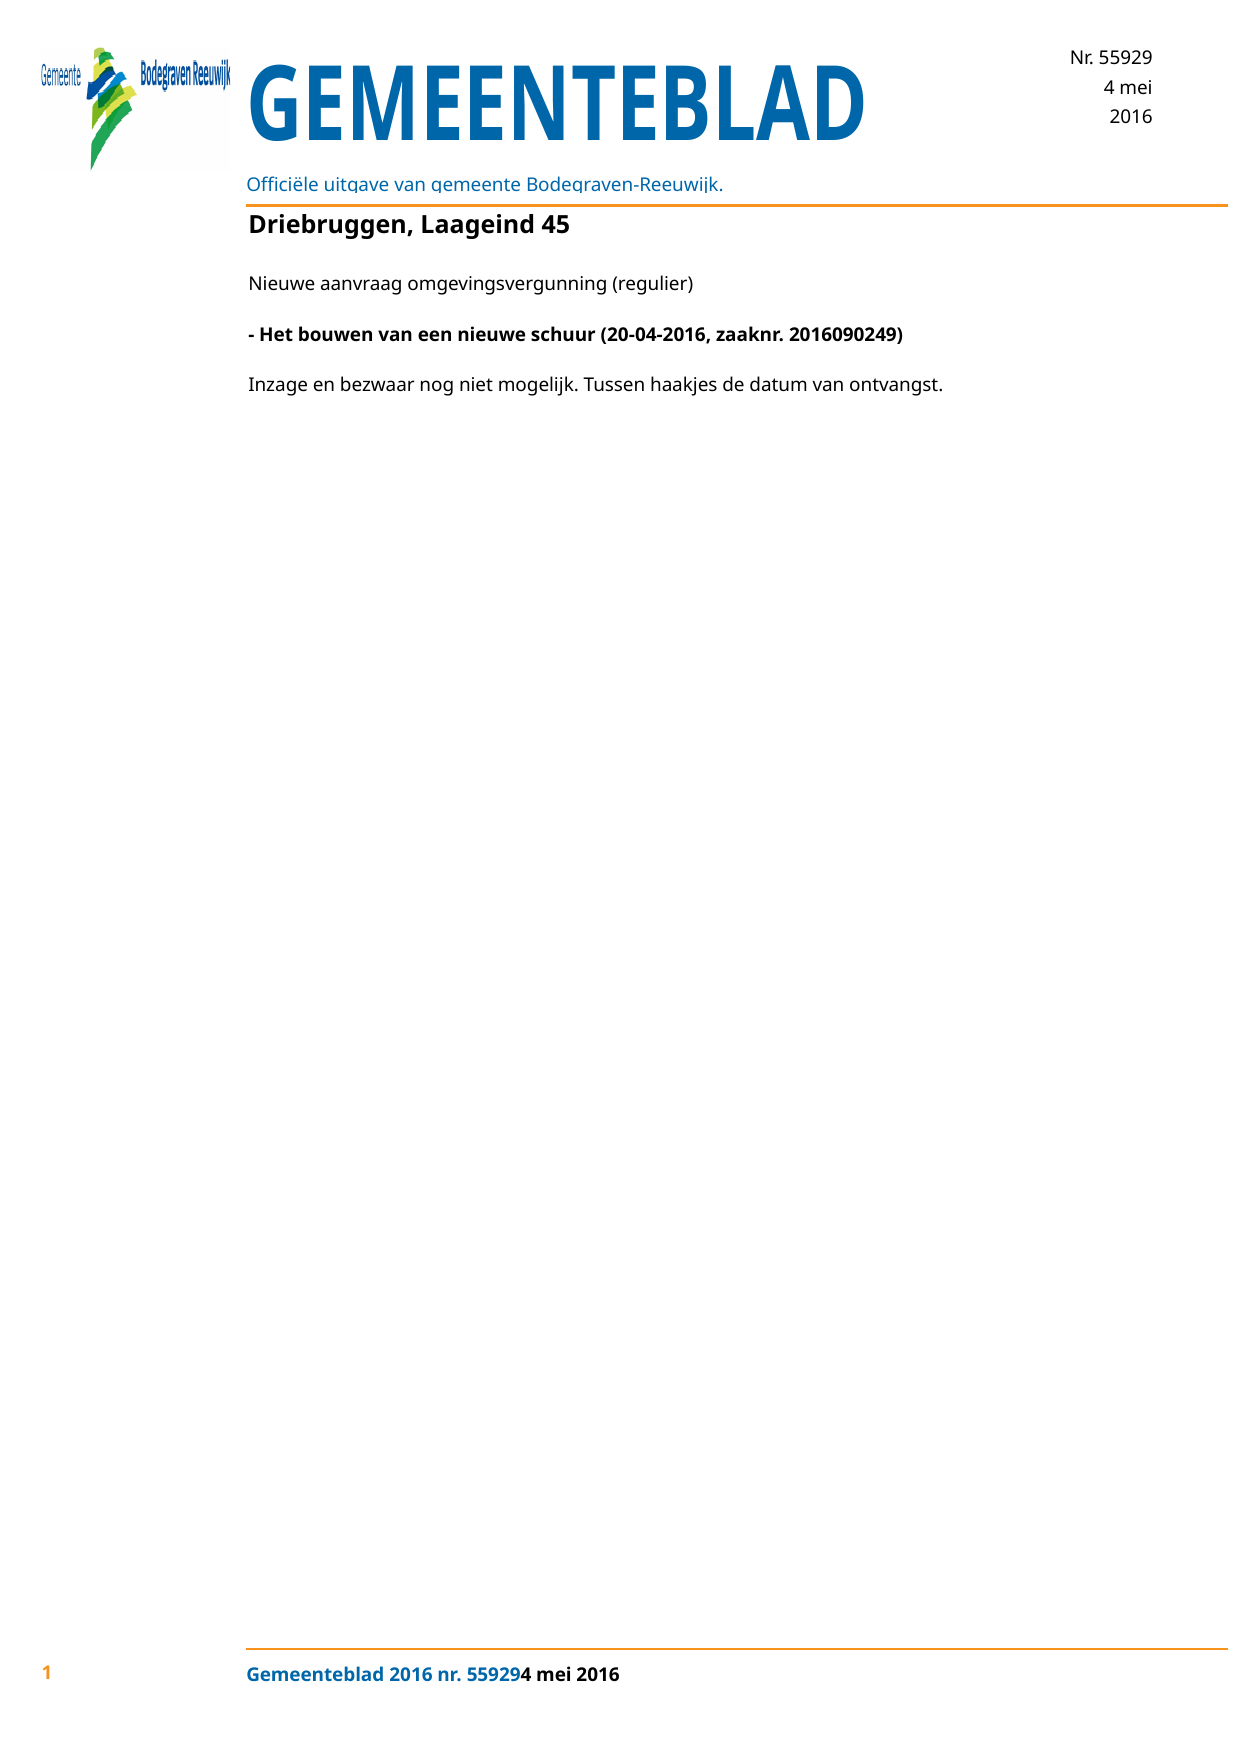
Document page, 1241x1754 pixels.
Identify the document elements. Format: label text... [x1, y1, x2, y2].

text Inzage en bezwaar nog niet mogelijk. Tussen haakjes de datum van ontvangst. [248, 371, 1152, 397]
text Driebruggen, Laageind 45 [248, 207, 1152, 241]
text Nieuwe aanvraag omgevingsvergunning (regulier) [248, 270, 1152, 296]
text - Het bouwen van een nieuwe schuur (20‑04‑2016, zaaknr. 2016090249) [248, 321, 1152, 346]
picture [41, 47, 231, 172]
